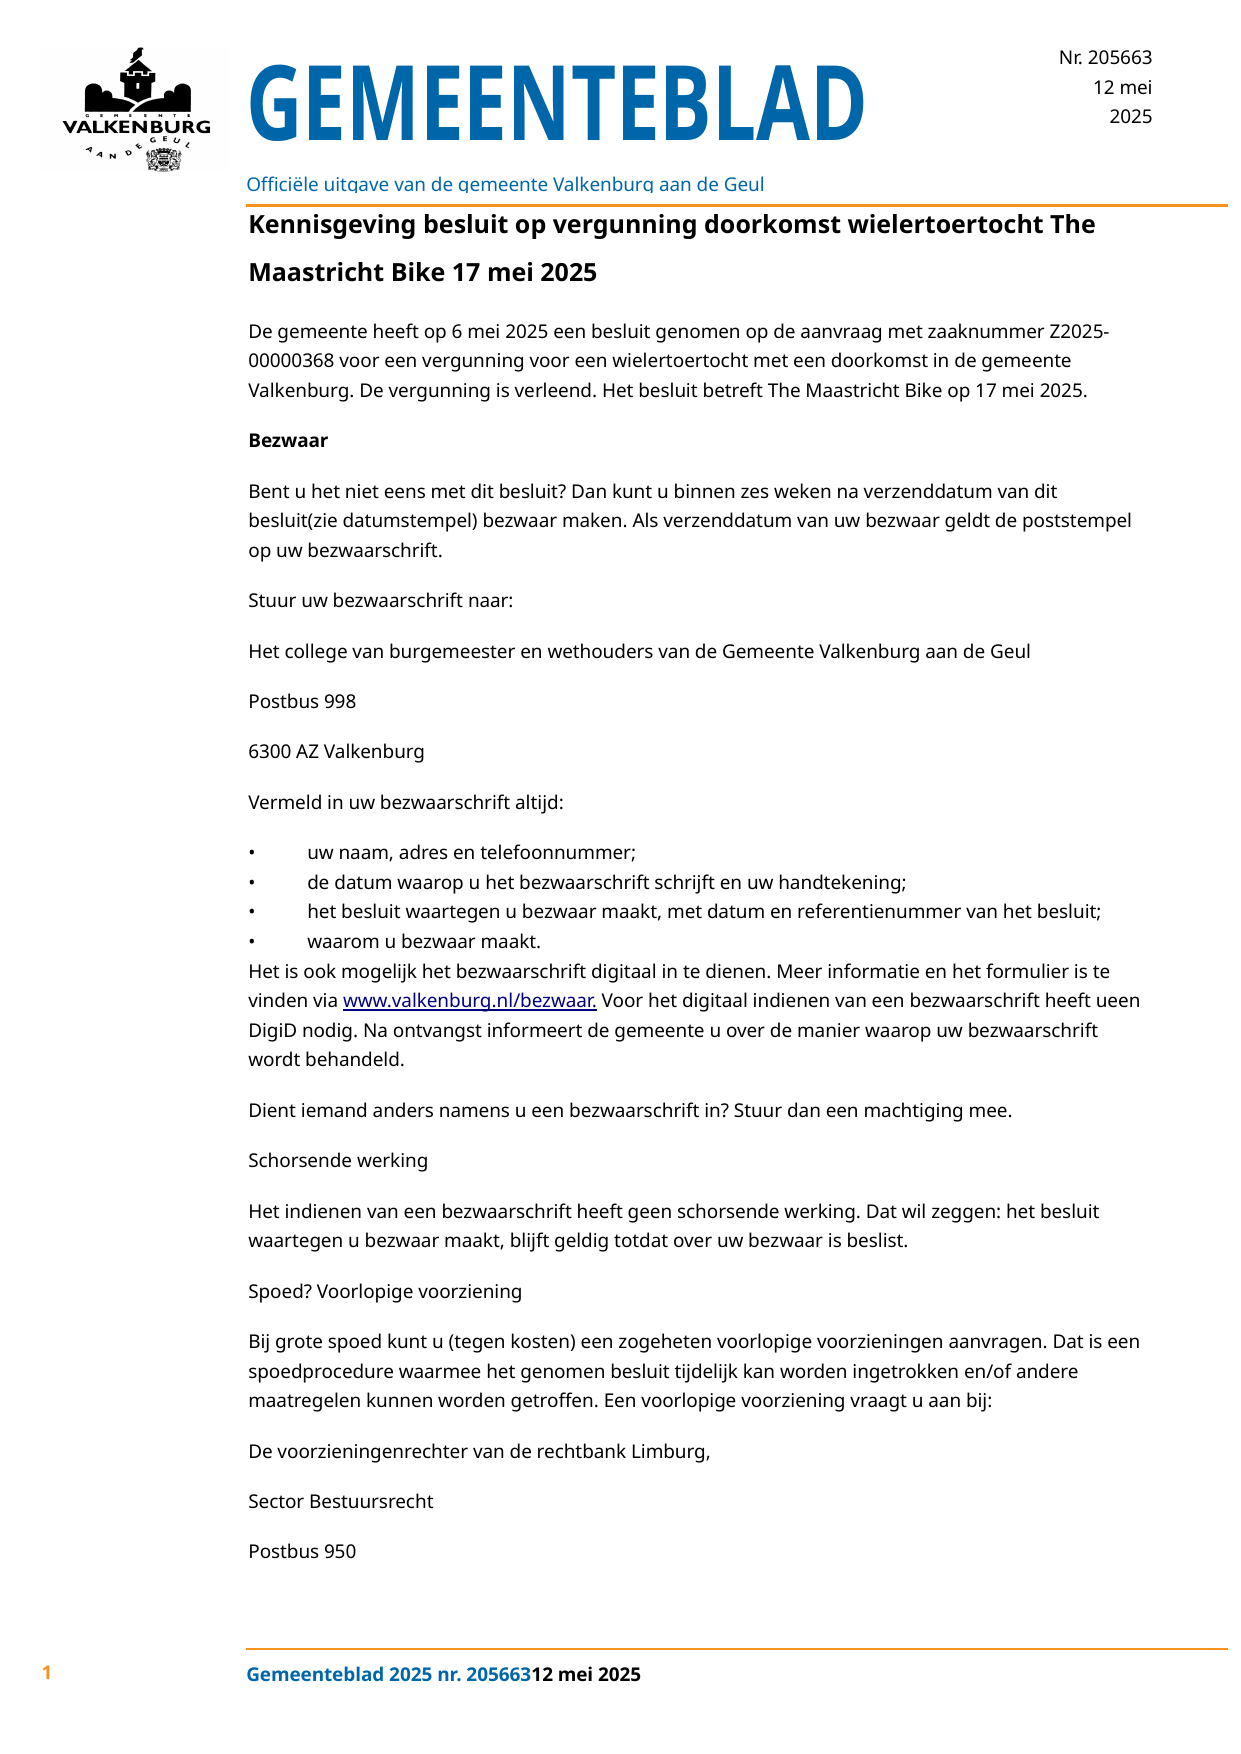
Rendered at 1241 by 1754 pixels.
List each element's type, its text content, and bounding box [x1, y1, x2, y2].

text Schorsende werking [248, 1147, 1152, 1173]
text Bezwaar [248, 427, 1152, 453]
text Postbus 950 [248, 1539, 1152, 1564]
text Sector Bestuursrecht [248, 1488, 1152, 1514]
text De gemeente heeft op 6 mei 2025 een besluit genomen op de aanvraag met zaaknummer Z2025-00000368 voor een vergunning voor een wielertoertocht met een doorkomst in de gemeente Valkenburg. De vergunning is verleend. Het besluit betreft The Maastricht Bike op 17 mei 2025. [248, 318, 1152, 403]
text Spoed? Voorlopige voorziening [248, 1278, 1152, 1304]
text Het indienen van een bezwaarschrift heeft geen schorsende werking. Dat wil zeggen: het besluit waartegen u bezwaar maakt, blijft geldig totdat over uw bezwaar is beslist. [248, 1198, 1152, 1253]
picture [41, 47, 231, 172]
text Dient iemand anders namens u een bezwaarschrift in? Stuur dan een machtiging mee. [248, 1097, 1152, 1123]
list uw naam, adres en telefoonnummer; [248, 839, 1152, 865]
text Bent u het niet eens met dit besluit? Dan kunt u binnen zes weken na verzenddatum van dit besluit(zie datumstempel) bezwaar maken. Als verzenddatum van uw bezwaar geldt de poststempel op uw bezwaarschrift. [248, 478, 1152, 563]
list waarom u bezwaar maakt. [248, 928, 1152, 954]
list het besluit waartegen u bezwaar maakt, met datum en referentienummer van het besluit; [248, 899, 1152, 924]
text De voorzieningenrechter van de rechtbank Limburg, [248, 1438, 1152, 1464]
text Bij grote spoed kunt u (tegen kosten) een zogeheten voorlopige voorzieningen aanvragen. Dat is een spoedprocedure waarmee het genomen besluit tijdelijk kan worden ingetrokken en/of andere maatregelen kunnen worden getroffen. Een voorlopige voorziening vraagt u aan bij: [248, 1328, 1152, 1413]
list de datum waarop u het bezwaarschrift schrijft en uw handtekening; [248, 869, 1152, 895]
text Kennisgeving besluit op vergunning doorkomst wielertoertocht The Maastricht Bike 17 mei 2025 [248, 207, 1152, 288]
text Postbus 998 [248, 688, 1152, 714]
text Stuur uw bezwaarschrift naar: [248, 587, 1152, 613]
text Vermeld in uw bezwaarschrift altijd: [248, 789, 1152, 815]
text Het is ook mogelijk het bezwaarschrift digitaal in te dienen. Meer informatie en het formulier is te vinden via www.valkenburg.nl/bezwaar. Voor het digitaal indienen van een bezwaarschrift heeft ueen DigiD nodig. Na ontvangst informeert de gemeente u over de manier waarop uw bezwaarschrift wordt behandeld. [248, 958, 1152, 1072]
text Het college van burgemeester en wethouders van de Gemeente Valkenburg aan de Geul [248, 638, 1152, 664]
text 6300 AZ Valkenburg [248, 739, 1152, 764]
